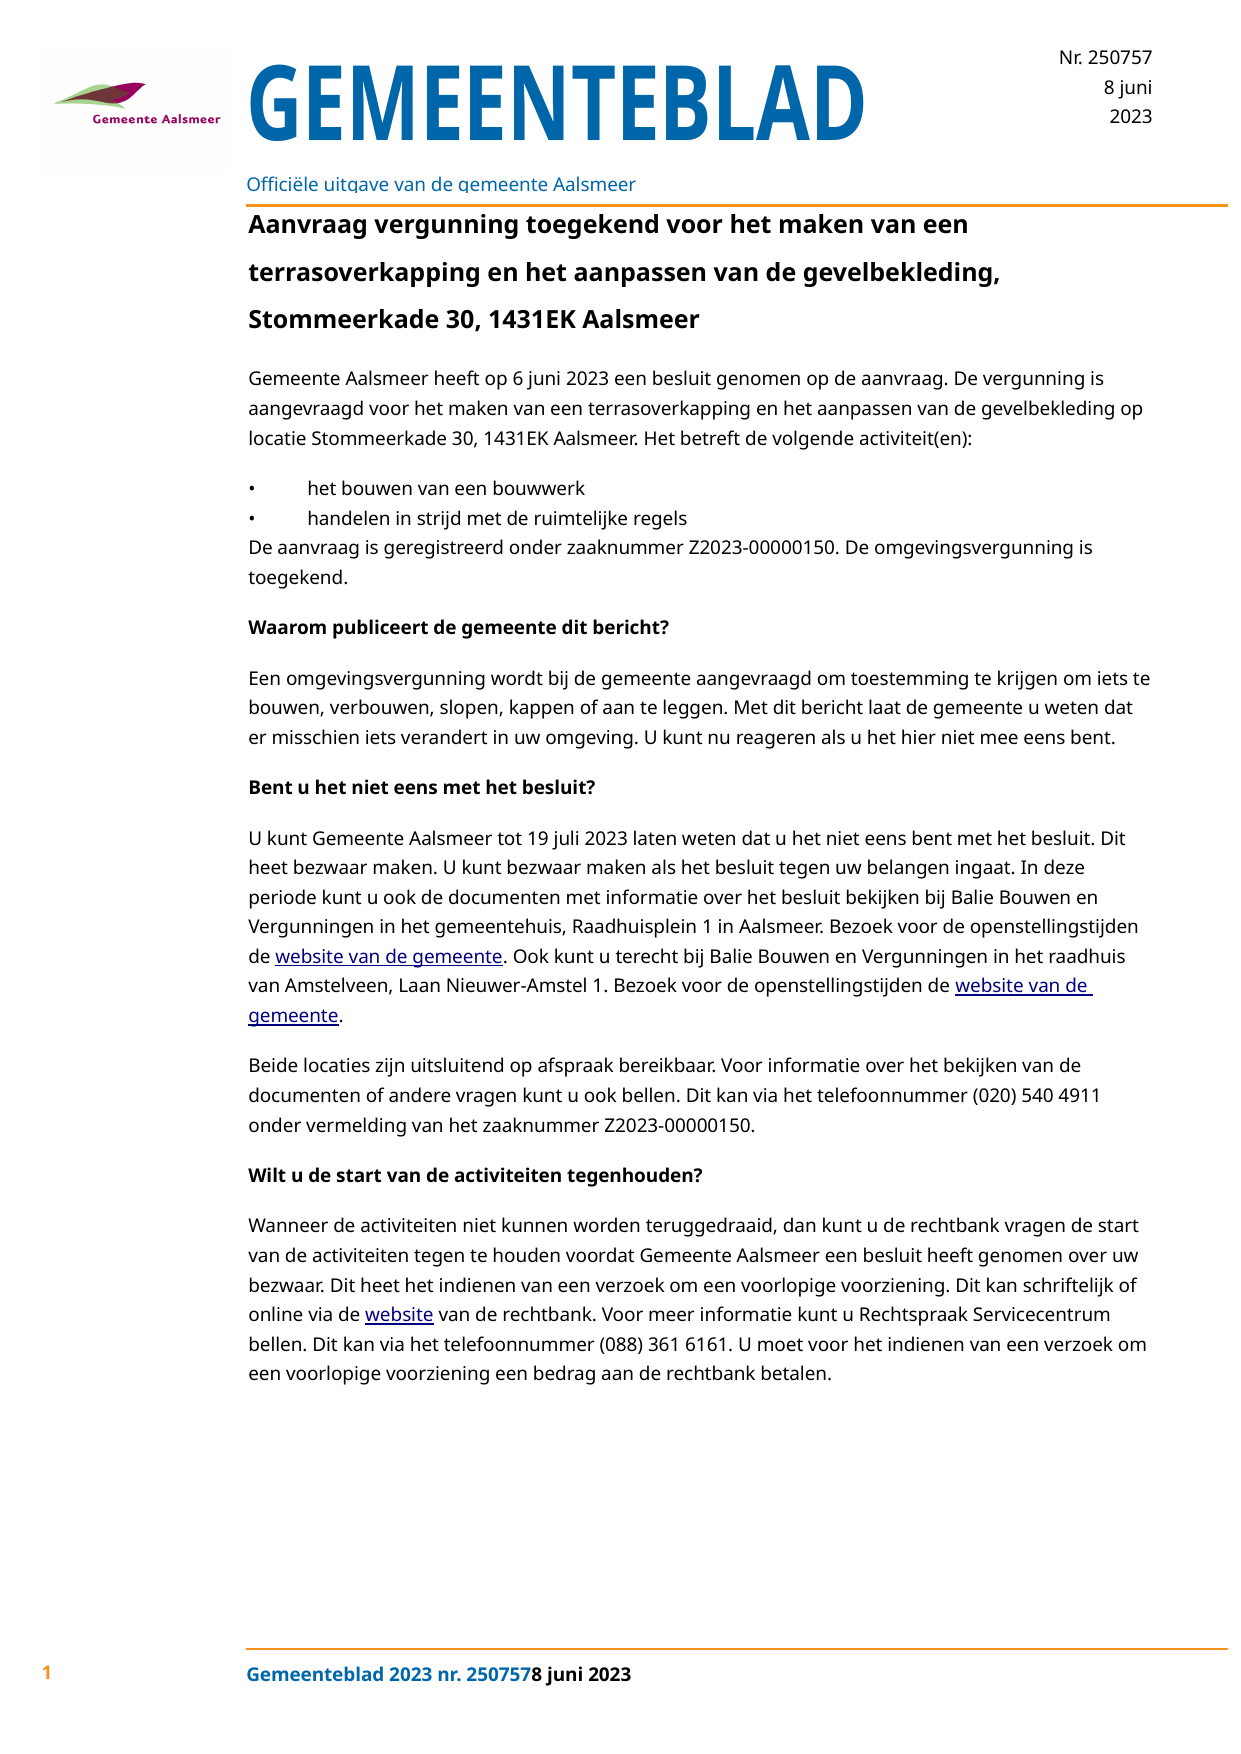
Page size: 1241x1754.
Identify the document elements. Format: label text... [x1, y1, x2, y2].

text Gemeente Aalsmeer heeft op 6 juni 2023 een besluit genomen op de aanvraag. De vergunning is aangevraagd voor het maken van een terrasoverkapping en het aanpassen van de gevelbekleding op locatie Stommeerkade 30, 1431EK Aalsmeer. Het betreft de volgende activiteit(en): [248, 366, 1152, 450]
text Wanneer de activiteiten niet kunnen worden teruggedraaid, dan kunt u de rechtbank vragen de start van de activiteiten tegen te houden voordat Gemeente Aalsmeer een besluit heeft genomen over uw bezwaar. Dit heet het indienen van een verzoek om een voorlopige voorziening. Dit kan schriftelijk of online via de website van de rechtbank. Voor meer informatie kunt u Rechtspraak Servicecentrum bellen. Dit kan via het telefoonnummer (088) 361 6161. U moet voor het indienen van een verzoek om een voorlopige voorziening een bedrag aan de rechtbank betalen. [248, 1213, 1152, 1386]
picture [41, 47, 231, 172]
list handelen in strijd met de ruimtelijke regels [248, 505, 1152, 530]
text Bent u het niet eens met het besluit? [248, 774, 1152, 800]
list het bouwen van een bouwwerk [248, 475, 1152, 501]
text Aanvraag vergunning toegekend voor het maken van een terrasoverkapping en het aanpassen van de gevelbekleding, Stommeerkade 30, 1431EK Aalsmeer [248, 207, 1152, 336]
text Waarom publiceert de gemeente dit bericht? [248, 614, 1152, 640]
text U kunt Gemeente Aalsmeer tot 19 juli 2023 laten weten dat u het niet eens bent met het besluit. Dit heet bezwaar maken. U kunt bezwaar maken als het besluit tegen uw belangen ingaat. In deze periode kunt u ook de documenten met informatie over het besluit bekijken bij Balie Bouwen en Vergunningen in het gemeentehuis, Raadhuisplein 1 in Aalsmeer. Bezoek voor de openstellingstijden de website van de gemeente. Ook kunt u terecht bij Balie Bouwen en Vergunningen in het raadhuis van Amstelveen, Laan Nieuwer-Amstel 1. Bezoek voor de openstellingstijden de website van de gemeente. [248, 825, 1152, 1028]
text Een omgevingsvergunning wordt bij de gemeente aangevraagd om toestemming te krijgen om iets te bouwen, verbouwen, slopen, kappen of aan te leggen. Met dit bericht laat de gemeente u weten dat er misschien iets verandert in uw omgeving. U kunt nu reageren als u het hier niet mee eens bent. [248, 665, 1152, 749]
text De aanvraag is geregistreerd onder zaaknummer Z2023-00000150. De omgevingsvergunning is toegekend. [248, 534, 1152, 589]
text Beide locaties zijn uitsluitend op afspraak bereikbaar. Voor informatie over het bekijken van de documenten of andere vragen kunt u ook bellen. Dit kan via het telefoonnummer (020) 540 4911 onder vermelding van het zaaknummer Z2023-00000150. [248, 1053, 1152, 1137]
text Wilt u de start van de activiteiten tegenhouden? [248, 1162, 1152, 1188]
